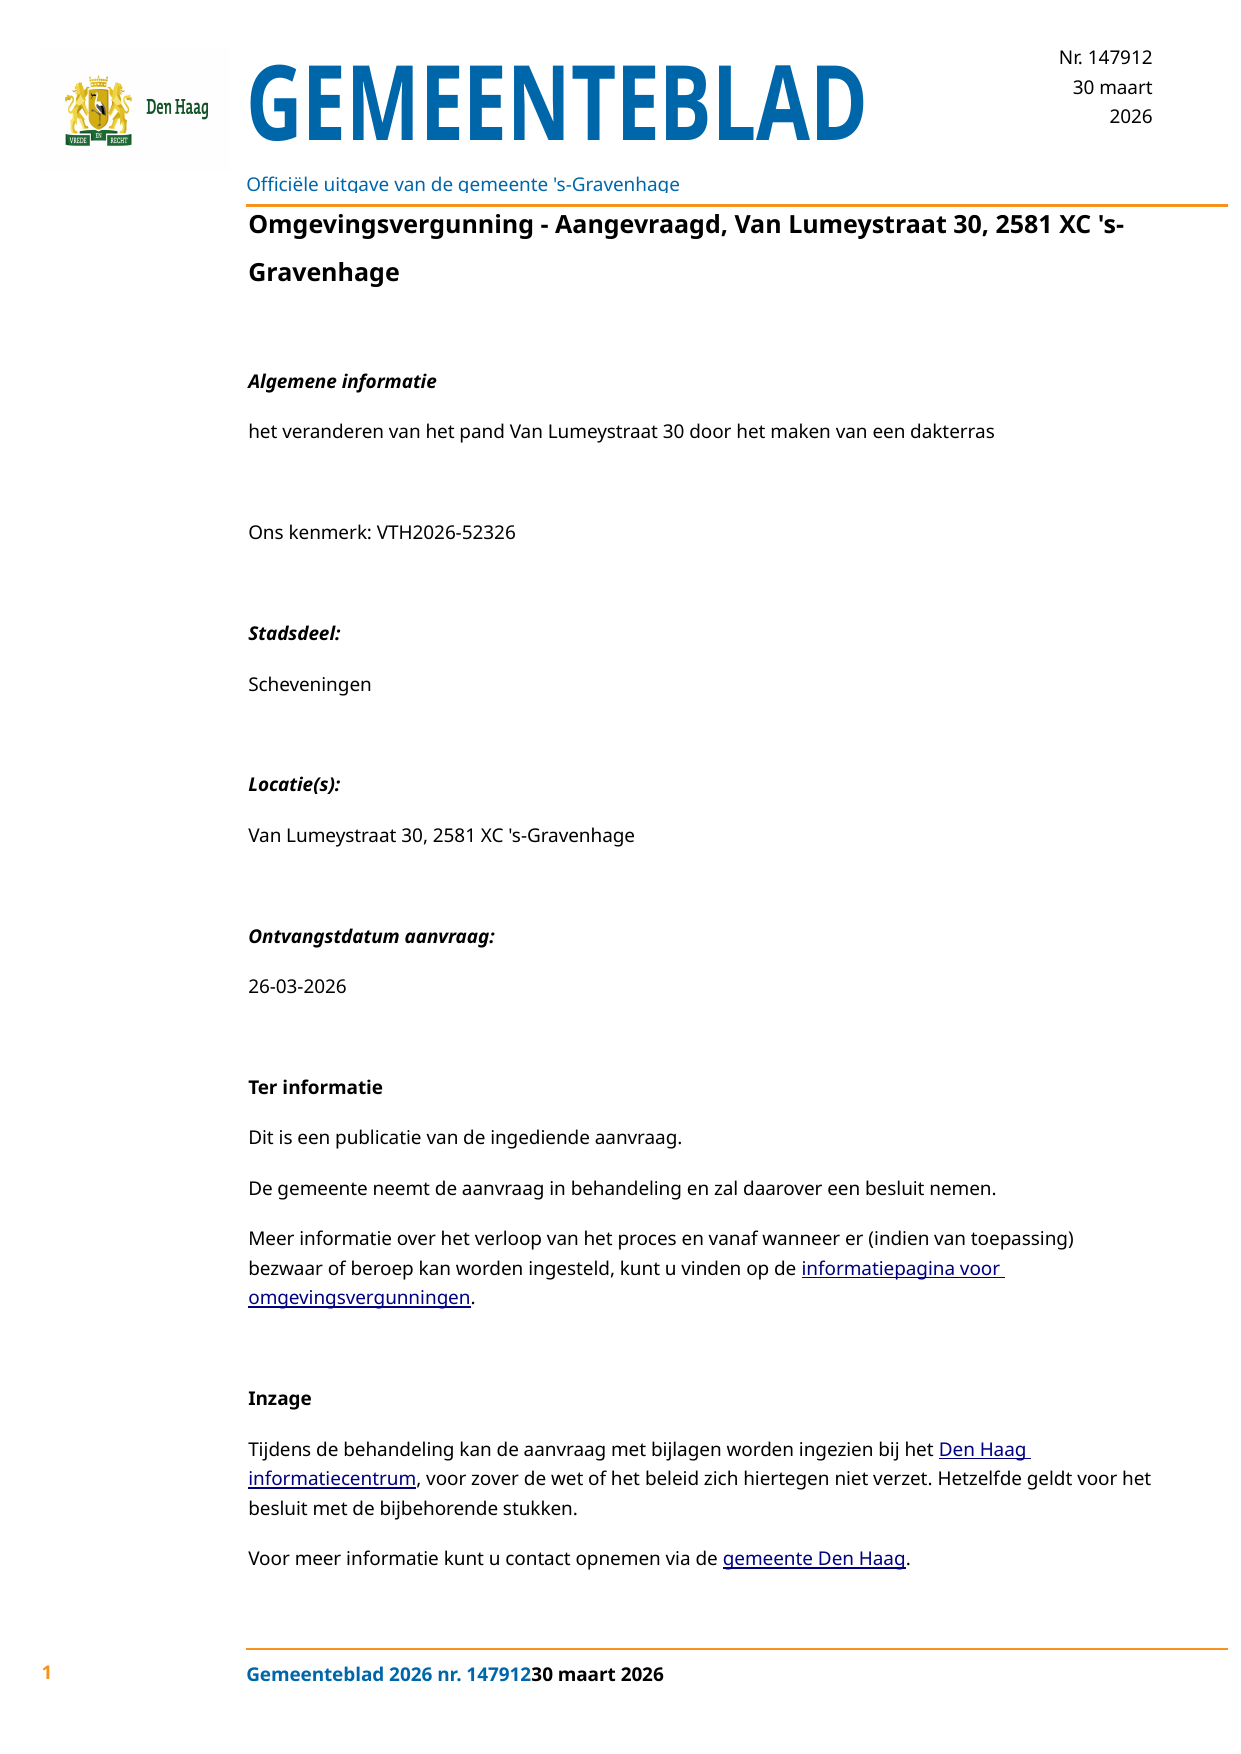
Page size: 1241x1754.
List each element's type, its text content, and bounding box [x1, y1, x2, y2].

text Inzage [248, 1385, 1152, 1411]
text Algemene informatie [248, 368, 1152, 394]
text Meer informatie over het verloop van het proces en vanaf wanneer er (indien van toepassing) bezwaar of beroep kan worden ingesteld, kunt u vinden op de informatiepagina voor omgevingsvergunningen. [248, 1225, 1152, 1310]
text Ontvangstdatum aanvraag: [248, 923, 1152, 949]
text Scheveningen [248, 671, 1152, 697]
text het veranderen van het pand Van Lumeystraat 30 door het maken van een dakterras [248, 419, 1152, 444]
text Van Lumeystraat 30, 2581 XC 's-Gravenhage [248, 822, 1152, 848]
text Dit is een publicatie van de ingediende aanvraag. [248, 1124, 1152, 1150]
text Omgevingsvergunning - Aangevraagd, Van Lumeystraat 30, 2581 XC 's-Gravenhage [248, 207, 1152, 288]
picture [41, 47, 231, 172]
text Voor meer informatie kunt u contact opnemen via de gemeente Den Haag. [248, 1545, 1152, 1571]
text Ter informatie [248, 1074, 1152, 1100]
text 26-03-2026 [248, 973, 1152, 999]
text De gemeente neemt de aanvraag in behandeling en zal daarover een besluit nemen. [248, 1175, 1152, 1201]
text Ons kenmerk: VTH2026-52326 [248, 519, 1152, 545]
text Tijdens de behandeling kan de aanvraag met bijlagen worden ingezien bij het Den Haag informatiecentrum, voor zover de wet of het beleid zich hiertegen niet verzet. Hetzelfde geldt voor het besluit met de bijbehorende stukken. [248, 1436, 1152, 1521]
text Stadsdeel: [248, 620, 1152, 646]
text Locatie(s): [248, 772, 1152, 797]
